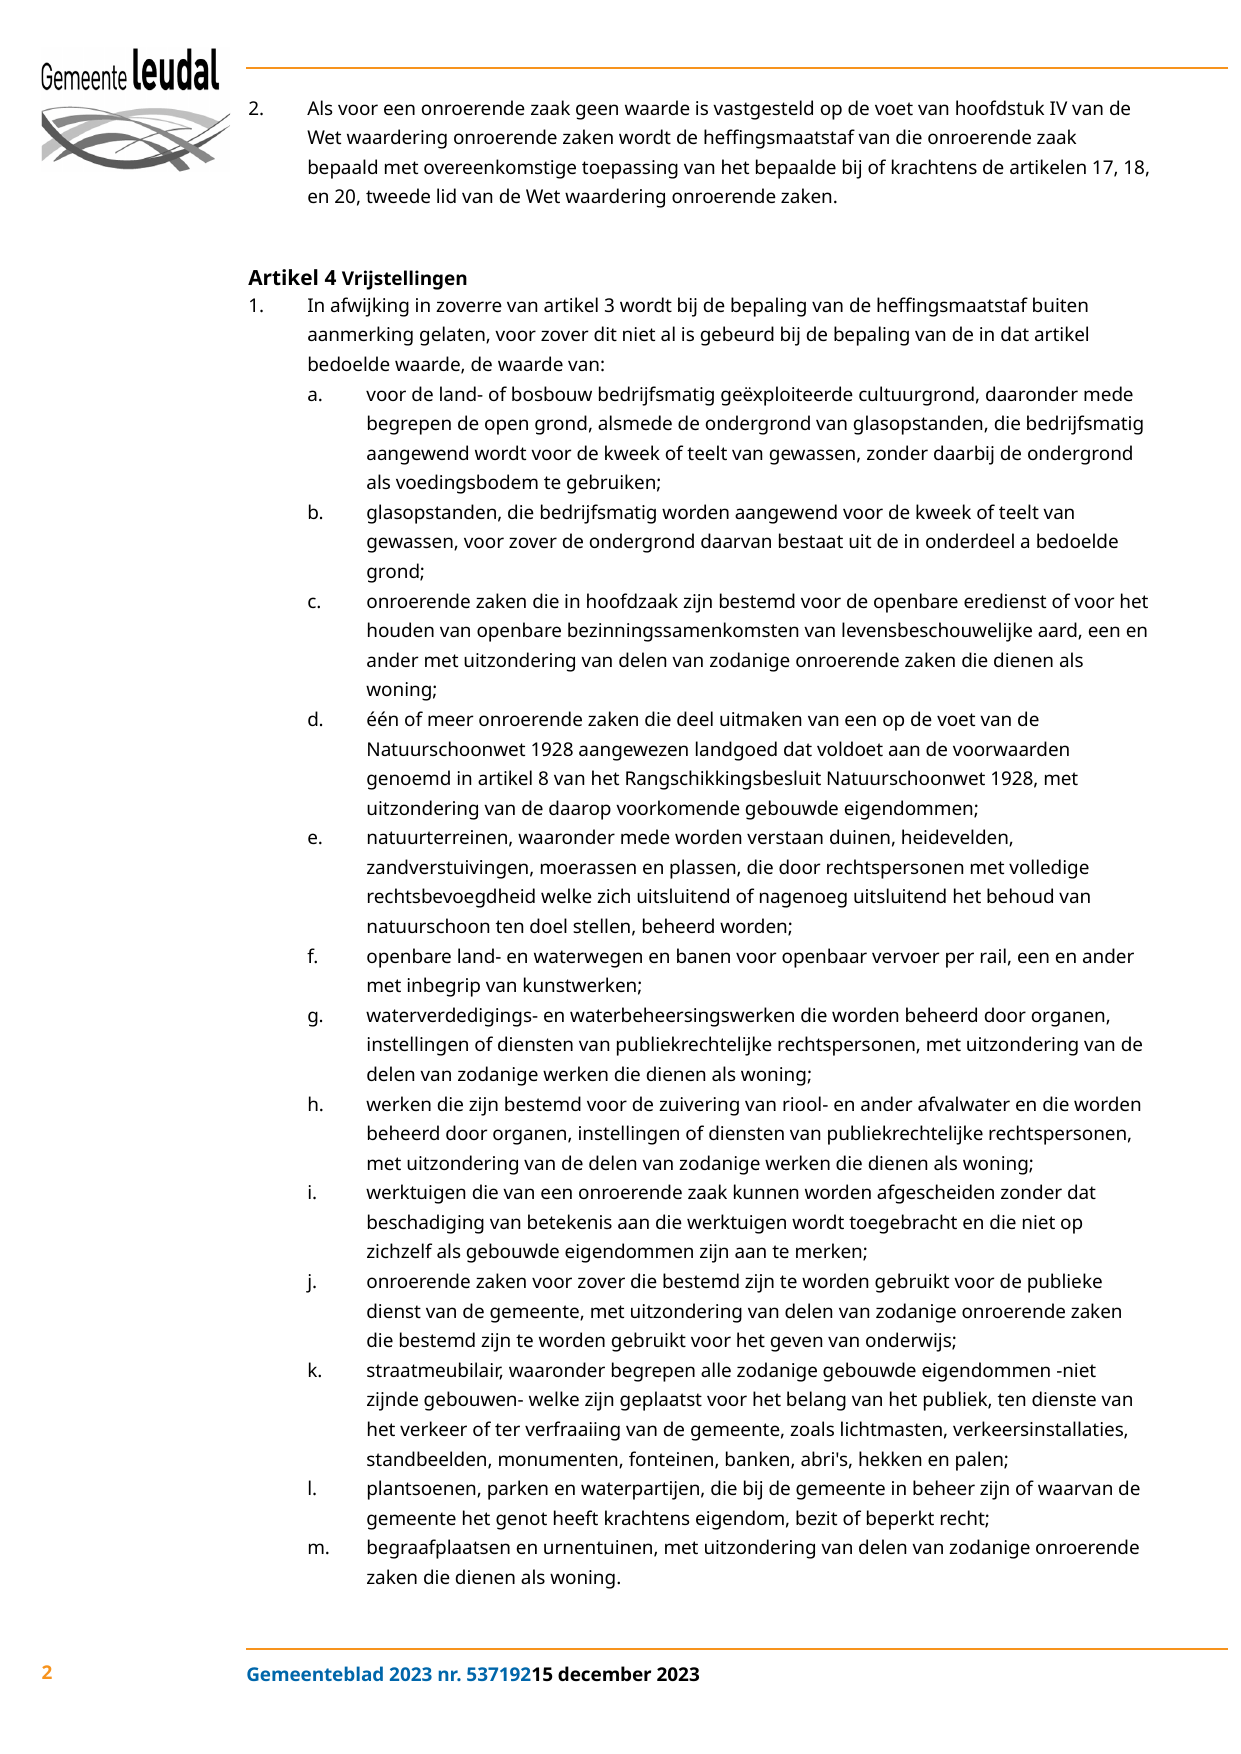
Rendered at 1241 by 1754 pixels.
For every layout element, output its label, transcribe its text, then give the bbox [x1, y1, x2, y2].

text Artikel 4 Vrijstellingen [248, 263, 1152, 292]
list werktuigen die van een onroerende zaak kunnen worden afgescheiden zonder dat beschadiging van betekenis aan die werktuigen wordt toegebracht en die niet op zichzelf als gebouwde eigendommen zijn aan te merken; [307, 1179, 1152, 1264]
list onroerende zaken die in hoofdzaak zijn bestemd voor de openbare eredienst of voor het houden van openbare bezinningssamenkomsten van levensbeschouwelijke aard, een en ander met uitzondering van delen van zodanige onroerende zaken die dienen als woning; [307, 588, 1152, 702]
list In afwijking in zoverre van artikel 3 wordt bij de bepaling van de heffingsmaatstaf buiten aanmerking gelaten, voor zover dit niet al is gebeurd bij de bepaling van de in dat artikel bedoelde waarde, de waarde van: [248, 292, 1152, 377]
list onroerende zaken voor zover die bestemd zijn te worden gebruikt voor de publieke dienst van de gemeente, met uitzondering van delen van zodanige onroerende zaken die bestemd zijn te worden gebruikt voor het geven van onderwijs; [307, 1268, 1152, 1353]
list één of meer onroerende zaken die deel uitmaken van een op de voet van de Natuurschoonwet 1928 aangewezen landgoed dat voldoet aan de voorwaarden genoemd in artikel 8 van het Rangschikkingsbesluit Natuurschoonwet 1928, met uitzondering van de daarop voorkomende gebouwde eigendommen; [307, 706, 1152, 821]
list waterverdedigings- en waterbeheersingswerken die worden beheerd door organen, instellingen of diensten van publiekrechtelijke rechtspersonen, met uitzondering van de delen van zodanige werken die dienen als woning; [307, 1002, 1152, 1087]
picture [41, 47, 231, 172]
list Als voor een onroerende zaak geen waarde is vastgesteld op de voet van hoofdstuk IV van de Wet waardering onroerende zaken wordt de heffingsmaatstaf van die onroerende zaak bepaald met overeenkomstige toepassing van het bepaalde bij of krachtens de artikelen 17, 18, en 20, tweede lid van de Wet waardering onroerende zaken. [248, 95, 1152, 209]
list glasopstanden, die bedrijfsmatig worden aangewend voor de kweek of teelt van gewassen, voor zover de ondergrond daarvan bestaat uit de in onderdeel a bedoelde grond; [307, 499, 1152, 584]
list openbare land- en waterwegen en banen voor openbaar vervoer per rail, een en ander met inbegrip van kunstwerken; [307, 943, 1152, 998]
list straatmeubilair, waaronder begrepen alle zodanige gebouwde eigendommen -niet zijnde gebouwen- welke zijn geplaatst voor het belang van het publiek, ten dienste van het verkeer of ter verfraaiing van de gemeente, zoals lichtmasten, verkeersinstallaties, standbeelden, monumenten, fonteinen, banken, abri's, hekken en palen; [307, 1357, 1152, 1471]
list werken die zijn bestemd voor de zuivering van riool- en ander afvalwater en die worden beheerd door organen, instellingen of diensten van publiekrechtelijke rechtspersonen, met uitzondering van de delen van zodanige werken die dienen als woning; [307, 1091, 1152, 1176]
list voor de land- of bosbouw bedrijfsmatig geëxploiteerde cultuurgrond, daaronder mede begrepen de open grond, alsmede de ondergrond van glasopstanden, die bedrijfsmatig aangewend wordt voor de kweek of teelt van gewassen, zonder daarbij de ondergrond als voedingsbodem te gebruiken; [307, 381, 1152, 495]
list plantsoenen, parken en waterpartijen, die bij de gemeente in beheer zijn of waarvan de gemeente het genot heeft krachtens eigendom, bezit of beperkt recht; [307, 1475, 1152, 1531]
list natuurterreinen, waaronder mede worden verstaan duinen, heidevelden, zandverstuivingen, moerassen en plassen, die door rechtspersonen met volledige rechtsbevoegdheid welke zich uitsluitend of nagenoeg uitsluitend het behoud van natuurschoon ten doel stellen, beheerd worden; [307, 824, 1152, 939]
list begraafplaatsen en urnentuinen, met uitzondering van delen van zodanige onroerende zaken die dienen als woning. [307, 1534, 1152, 1590]
